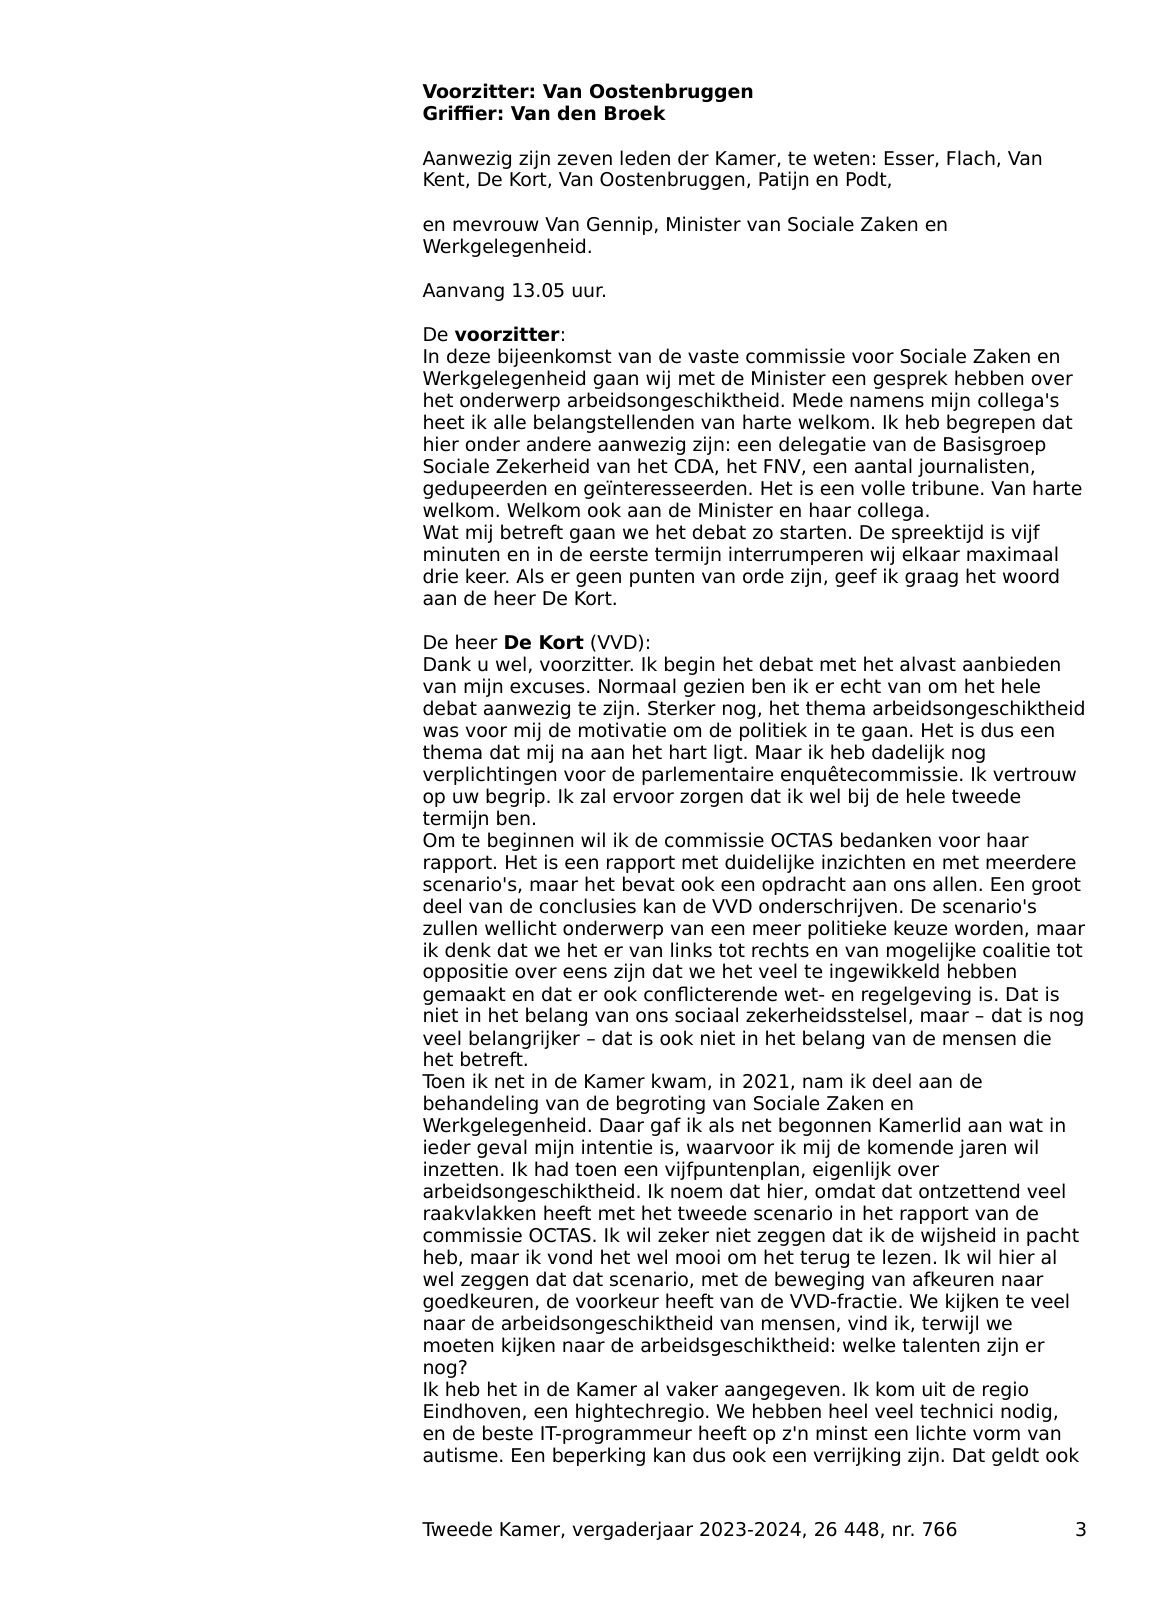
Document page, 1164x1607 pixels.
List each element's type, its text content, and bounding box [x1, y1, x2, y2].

text Wat mij betreft gaan we het debat zo starten. De spreektijd is vijf minuten en in de eerste termijn interrumperen wij elkaar maximaal drie keer. Als er geen punten van orde zijn, geef ik graag het woord aan de heer De Kort. [422, 522, 1087, 609]
text Om te beginnen wil ik de commissie OCTAS bedanken voor haar rapport. Het is een rapport met duidelijke inzichten en met meerdere scenario's, maar het bevat ook een opdracht aan ons allen. Een groot deel van de conclusies kan de VVD onderschrijven. De scenario's zullen wellicht onderwerp van een meer politieke keuze worden, maar ik denk dat we het er van links tot rechts en van mogelijke coalitie tot oppositie over eens zijn dat we het veel te ingewikkeld hebben gemaakt en dat er ook conflicterende wet- en regelgeving is. Dat is niet in het belang van ons sociaal zekerheidsstelsel, maar – dat is nog veel belangrijker – dat is ook niet in het belang van de mensen die het betreft. [422, 829, 1087, 1071]
text De heer De Kort (VVD): [422, 632, 1087, 654]
text Aanvang 13.05 uur. [422, 280, 1087, 302]
text De voorzitter: [422, 324, 1087, 346]
text Aanwezig zijn zeven leden der Kamer, te weten: Esser, Flach, Van Kent, De Kort, Van Oostenbruggen, Patijn en Podt, [422, 147, 1087, 191]
text Griffier: Van den Broek [422, 103, 1087, 125]
text In deze bijeenkomst van de vaste commissie voor Sociale Zaken en Werkgelegenheid gaan wij met de Minister een gesprek hebben over het onderwerp arbeidsongeschiktheid. Mede namens mijn collega's heet ik alle belangstellenden van harte welkom. Ik heb begrepen dat hier onder andere aanwezig zijn: een delegatie van de Basisgroep Sociale Zekerheid van het CDA, het FNV, een aantal journalisten, gedupeerden en geïnteresseerden. Het is een volle tribune. Van harte welkom. Welkom ook aan de Minister en haar collega. [422, 346, 1087, 522]
text Dank u wel, voorzitter. Ik begin het debat met het alvast aanbieden van mijn excuses. Normaal gezien ben ik er echt van om het hele debat aanwezig te zijn. Sterker nog, het thema arbeidsongeschiktheid was voor mij de motivatie om de politiek in te gaan. Het is dus een thema dat mij na aan het hart ligt. Maar ik heb dadelijk nog verplichtingen voor de parlementaire enquêtecommissie. Ik vertrouw op uw begrip. Ik zal ervoor zorgen dat ik wel bij de hele tweede termijn ben. [422, 654, 1087, 829]
text Ik heb het in de Kamer al vaker aangegeven. Ik kom uit de regio Eindhoven, een hightechregio. We hebben heel veel technici nodig, en de beste IT-programmeur heeft op z'n minst een lichte vorm van autisme. Een beperking kan dus ook een verrijking zijn. Dat geldt ook [422, 1379, 1087, 1467]
text Voorzitter: Van Oostenbruggen [422, 81, 1087, 103]
text en mevrouw Van Gennip, Minister van Sociale Zaken en Werkgelegenheid. [422, 213, 1087, 257]
text Toen ik net in de Kamer kwam, in 2021, nam ik deel aan de behandeling van de begroting van Sociale Zaken en Werkgelegenheid. Daar gaf ik als net begonnen Kamerlid aan wat in ieder geval mijn intentie is, waarvoor ik mij de komende jaren wil inzetten. Ik had toen een vijfpuntenplan, eigenlijk over arbeidsongeschiktheid. Ik noem dat hier, omdat dat ontzettend veel raakvlakken heeft met het tweede scenario in het rapport van de commissie OCTAS. Ik wil zeker niet zeggen dat ik de wijsheid in pacht heb, maar ik vond het wel mooi om het terug te lezen. Ik wil hier al wel zeggen dat dat scenario, met de beweging van afkeuren naar goedkeuren, de voorkeur heeft van de VVD-fractie. We kijken te veel naar de arbeidsongeschiktheid van mensen, vind ik, terwijl we moeten kijken naar de arbeidsgeschiktheid: welke talenten zijn er nog? [422, 1071, 1087, 1379]
